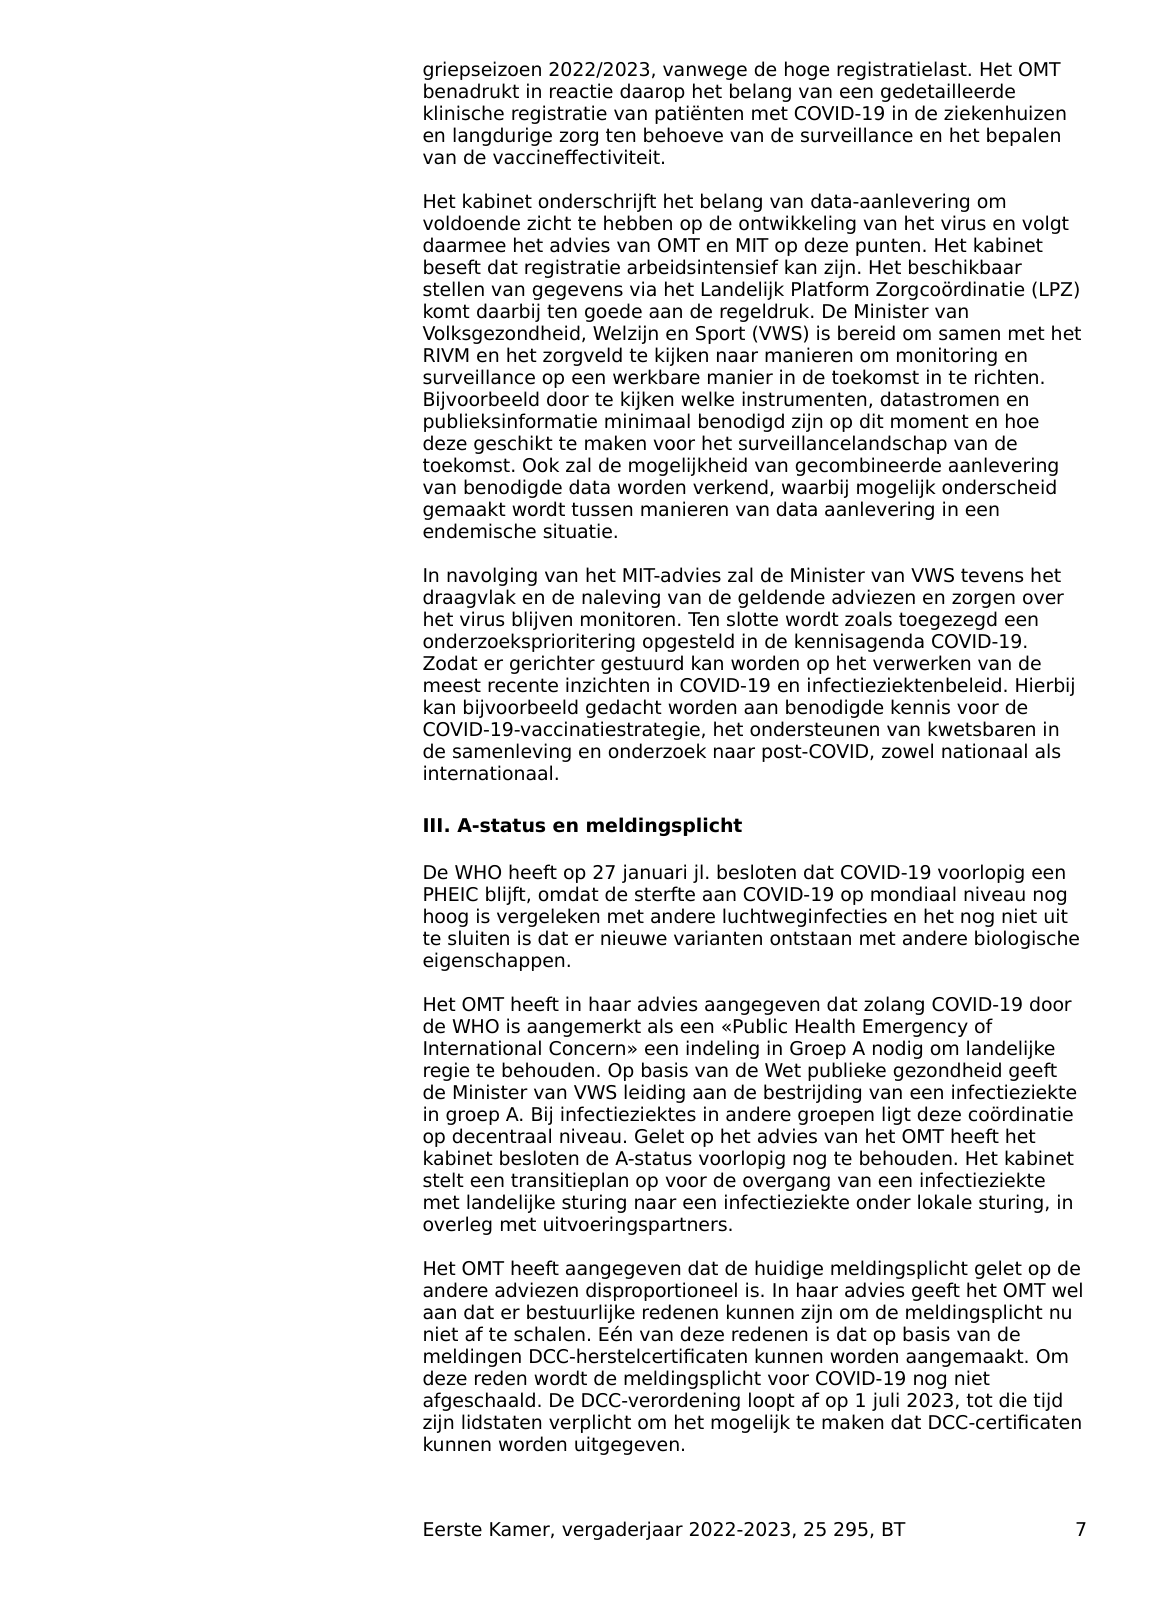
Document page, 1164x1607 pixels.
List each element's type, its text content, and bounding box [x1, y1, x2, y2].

subtitle III. A-status en meldingsplicht [422, 815, 1087, 837]
text In navolging van het MIT-advies zal de Minister van VWS tevens het draagvlak en de naleving van de geldende adviezen en zorgen over het virus blijven monitoren. Ten slotte wordt zoals toegezegd een onderzoeksprioritering opgesteld in de kennisagenda COVID-19. Zodat er gerichter gestuurd kan worden op het verwerken van de meest recente inzichten in COVID-19 en infectieziektenbeleid. Hierbij kan bijvoorbeeld gedacht worden aan benodigde kennis voor de COVID-19-vaccinatiestrategie, het ondersteunen van kwetsbaren in de samenleving en onderzoek naar post-COVID, zowel nationaal als internationaal. [422, 565, 1087, 785]
text Het kabinet onderschrijft het belang van data-aanlevering om voldoende zicht te hebben op de ontwikkeling van het virus en volgt daarmee het advies van OMT en MIT op deze punten. Het kabinet beseft dat registratie arbeidsintensief kan zijn. Het beschikbaar stellen van gegevens via het Landelijk Platform Zorgcoördinatie (LPZ) komt daarbij ten goede aan de regeldruk. De Minister van Volksgezondheid, Welzijn en Sport (VWS) is bereid om samen met het RIVM en het zorgveld te kijken naar manieren om monitoring en surveillance op een werkbare manier in de toekomst in te richten. Bijvoorbeeld door te kijken welke instrumenten, datastromen en publieksinformatie minimaal benodigd zijn op dit moment en hoe deze geschikt te maken voor het surveillancelandschap van de toekomst. Ook zal de mogelijkheid van gecombineerde aanlevering van benodigde data worden verkend, waarbij mogelijk onderscheid gemaakt wordt tussen manieren van data aanlevering in een endemische situatie. [422, 191, 1087, 543]
text Het OMT heeft in haar advies aangegeven dat zolang COVID-19 door de WHO is aangemerkt als een «Public Health Emergency of International Concern» een indeling in Groep A nodig om landelijke regie te behouden. Op basis van de Wet publieke gezondheid geeft de Minister van VWS leiding aan de bestrijding van een infectieziekte in groep A. Bij infectieziektes in andere groepen ligt deze coördinatie op decentraal niveau. Gelet op het advies van het OMT heeft het kabinet besloten de A-status voorlopig nog te behouden. Het kabinet stelt een transitieplan op voor de overgang van een infectieziekte met landelijke sturing naar een infectieziekte onder lokale sturing, in overleg met uitvoeringspartners. [422, 994, 1087, 1236]
text De WHO heeft op 27 januari jl. besloten dat COVID-19 voorlopig een PHEIC blijft, omdat de sterfte aan COVID-19 op mondiaal niveau nog hoog is vergeleken met andere luchtweginfecties en het nog niet uit te sluiten is dat er nieuwe varianten ontstaan met andere biologische eigenschappen. [422, 862, 1087, 972]
text Het OMT heeft aangegeven dat de huidige meldingsplicht gelet op de andere adviezen disproportioneel is. In haar advies geeft het OMT wel aan dat er bestuurlijke redenen kunnen zijn om de meldingsplicht nu niet af te schalen. Eén van deze redenen is dat op basis van de meldingen DCC-herstelcertificaten kunnen worden aangemaakt. Om deze reden wordt de meldingsplicht voor COVID-19 nog niet afgeschaald. De DCC-verordening loopt af op 1 juli 2023, tot die tijd zijn lidstaten verplicht om het mogelijk te maken dat DCC-certificaten kunnen worden uitgegeven. [422, 1258, 1087, 1456]
text griepseizoen 2022/2023, vanwege de hoge registratielast. Het OMT benadrukt in reactie daarop het belang van een gedetailleerde klinische registratie van patiënten met COVID-19 in de ziekenhuizen en langdurige zorg ten behoeve van de surveillance en het bepalen van de vaccineffectiviteit. [422, 59, 1087, 169]
